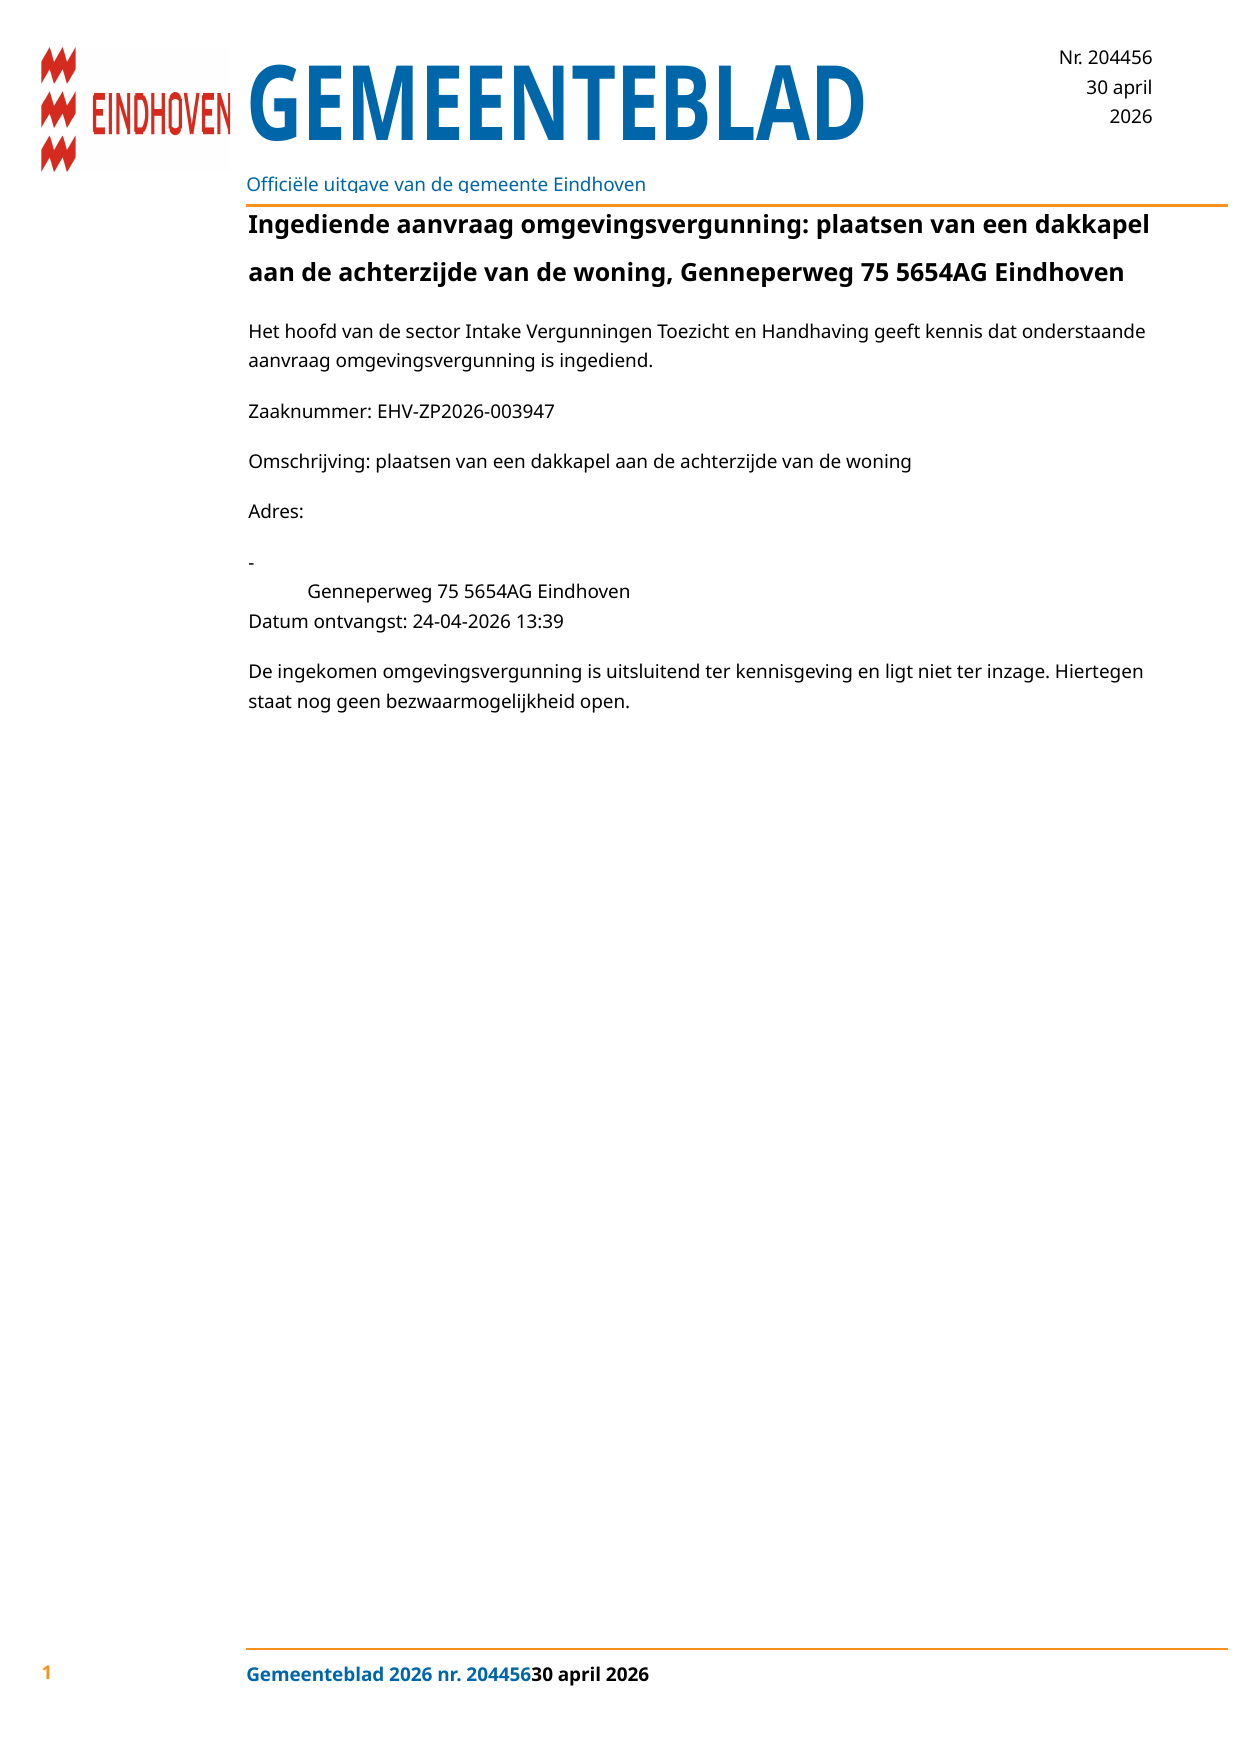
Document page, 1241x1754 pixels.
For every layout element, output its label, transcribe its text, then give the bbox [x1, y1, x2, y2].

text Datum ontvangst: 24-04-2026 13:39 [248, 608, 1152, 634]
text Omschrijving: plaatsen van een dakkapel aan de achterzijde van de woning [248, 448, 1152, 474]
text De ingekomen omgevingsvergunning is uitsluitend ter kennisgeving en ligt niet ter inzage. Hiertegen staat nog geen bezwaarmogelijkheid open. [248, 659, 1152, 714]
text Zaaknummer: EHV-ZP2026-003947 [248, 398, 1152, 424]
list Genneperweg 75 5654AG Eindhoven [248, 579, 1152, 604]
text Adres: [248, 499, 1152, 524]
text Ingediende aanvraag omgevingsvergunning: plaatsen van een dakkapel aan de achterzijde van de woning, Genneperweg 75 5654AG Eindhoven [248, 207, 1152, 288]
picture [41, 47, 231, 172]
text Het hoofd van de sector Intake Vergunningen Toezicht en Handhaving geeft kennis dat onderstaande aanvraag omgevingsvergunning is ingediend. [248, 318, 1152, 373]
